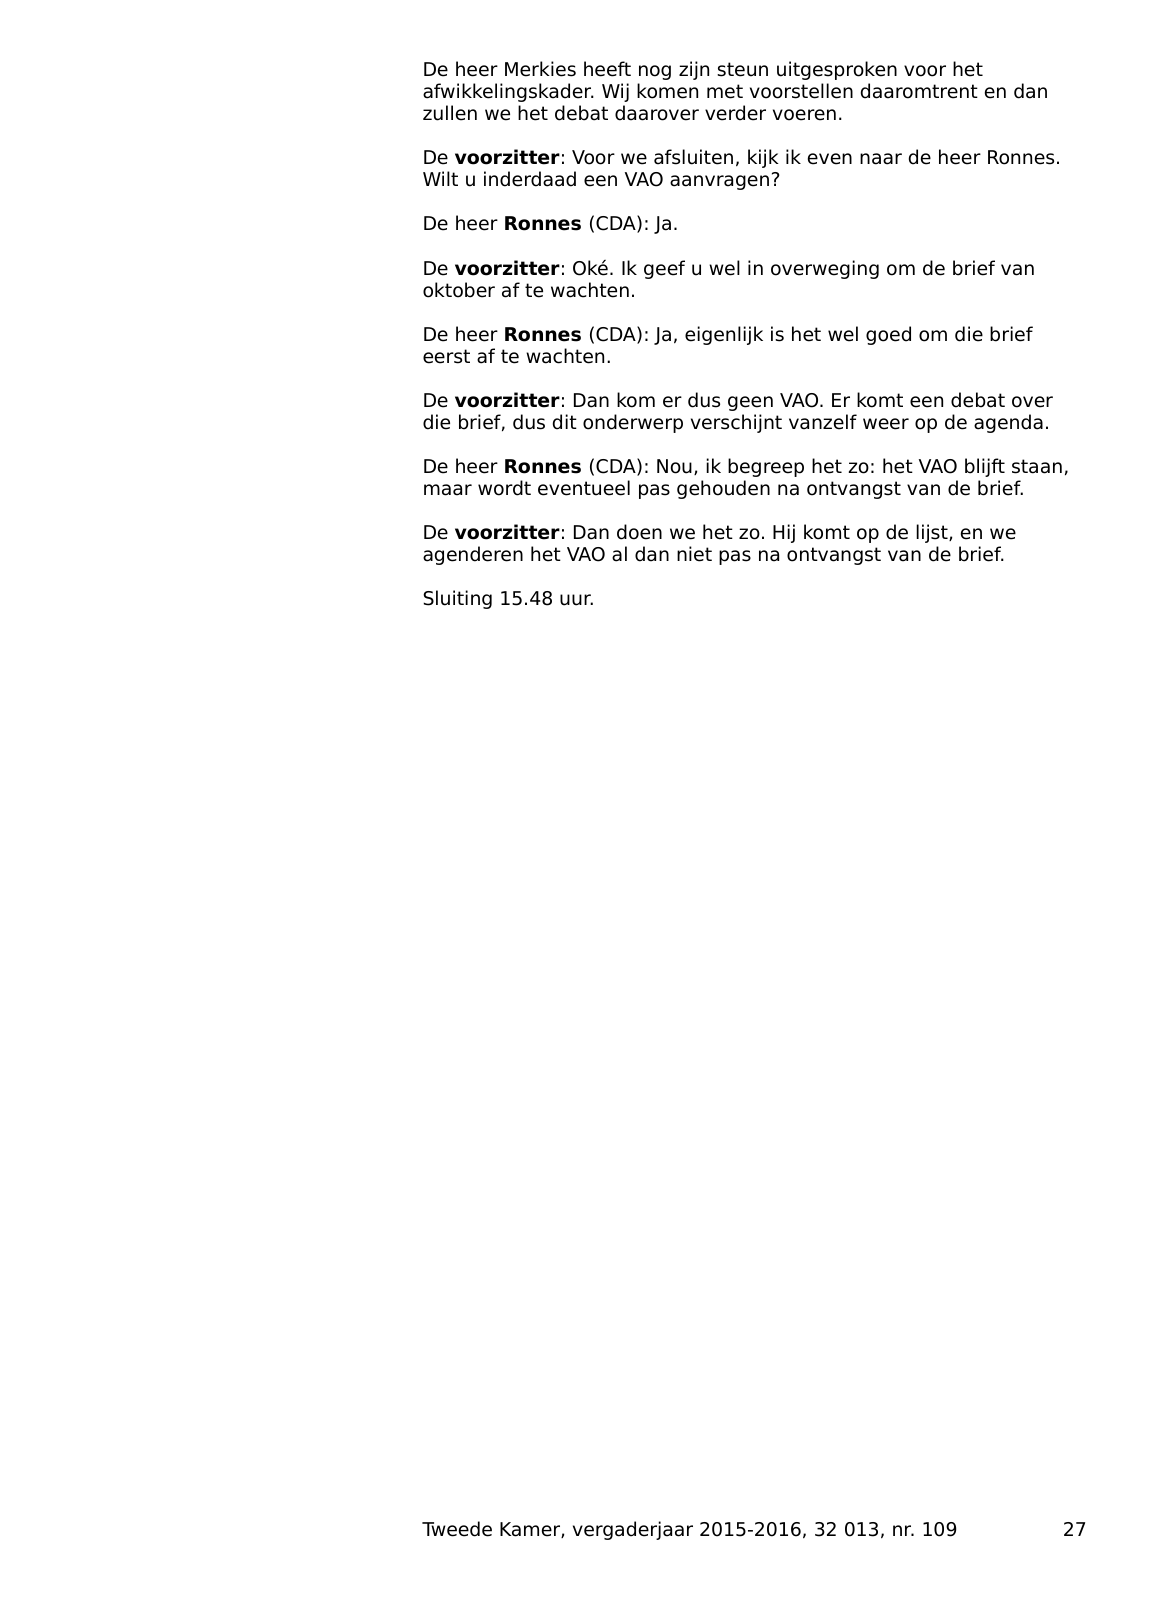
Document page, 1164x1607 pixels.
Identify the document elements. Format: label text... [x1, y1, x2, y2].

text Sluiting 15.48 uur. [422, 588, 1087, 610]
text De heer Ronnes (CDA): Ja. [422, 213, 1087, 235]
text De heer Merkies heeft nog zijn steun uitgesproken voor het afwikkelingskader. Wij komen met voorstellen daaromtrent en dan zullen we het debat daarover verder voeren. [422, 59, 1087, 125]
text De voorzitter: Oké. Ik geef u wel in overweging om de brief van oktober af te wachten. [422, 257, 1087, 301]
text De heer Ronnes (CDA): Ja, eigenlijk is het wel goed om die brief eerst af te wachten. [422, 324, 1087, 368]
text De heer Ronnes (CDA): Nou, ik begreep het zo: het VAO blijft staan, maar wordt eventueel pas gehouden na ontvangst van de brief. [422, 456, 1087, 500]
text De voorzitter: Dan doen we het zo. Hij komt op de lijst, en we agenderen het VAO al dan niet pas na ontvangst van de brief. [422, 522, 1087, 566]
text De voorzitter: Voor we afsluiten, kijk ik even naar de heer Ronnes. Wilt u inderdaad een VAO aanvragen? [422, 147, 1087, 191]
text De voorzitter: Dan kom er dus geen VAO. Er komt een debat over die brief, dus dit onderwerp verschijnt vanzelf weer op de agenda. [422, 390, 1087, 434]
